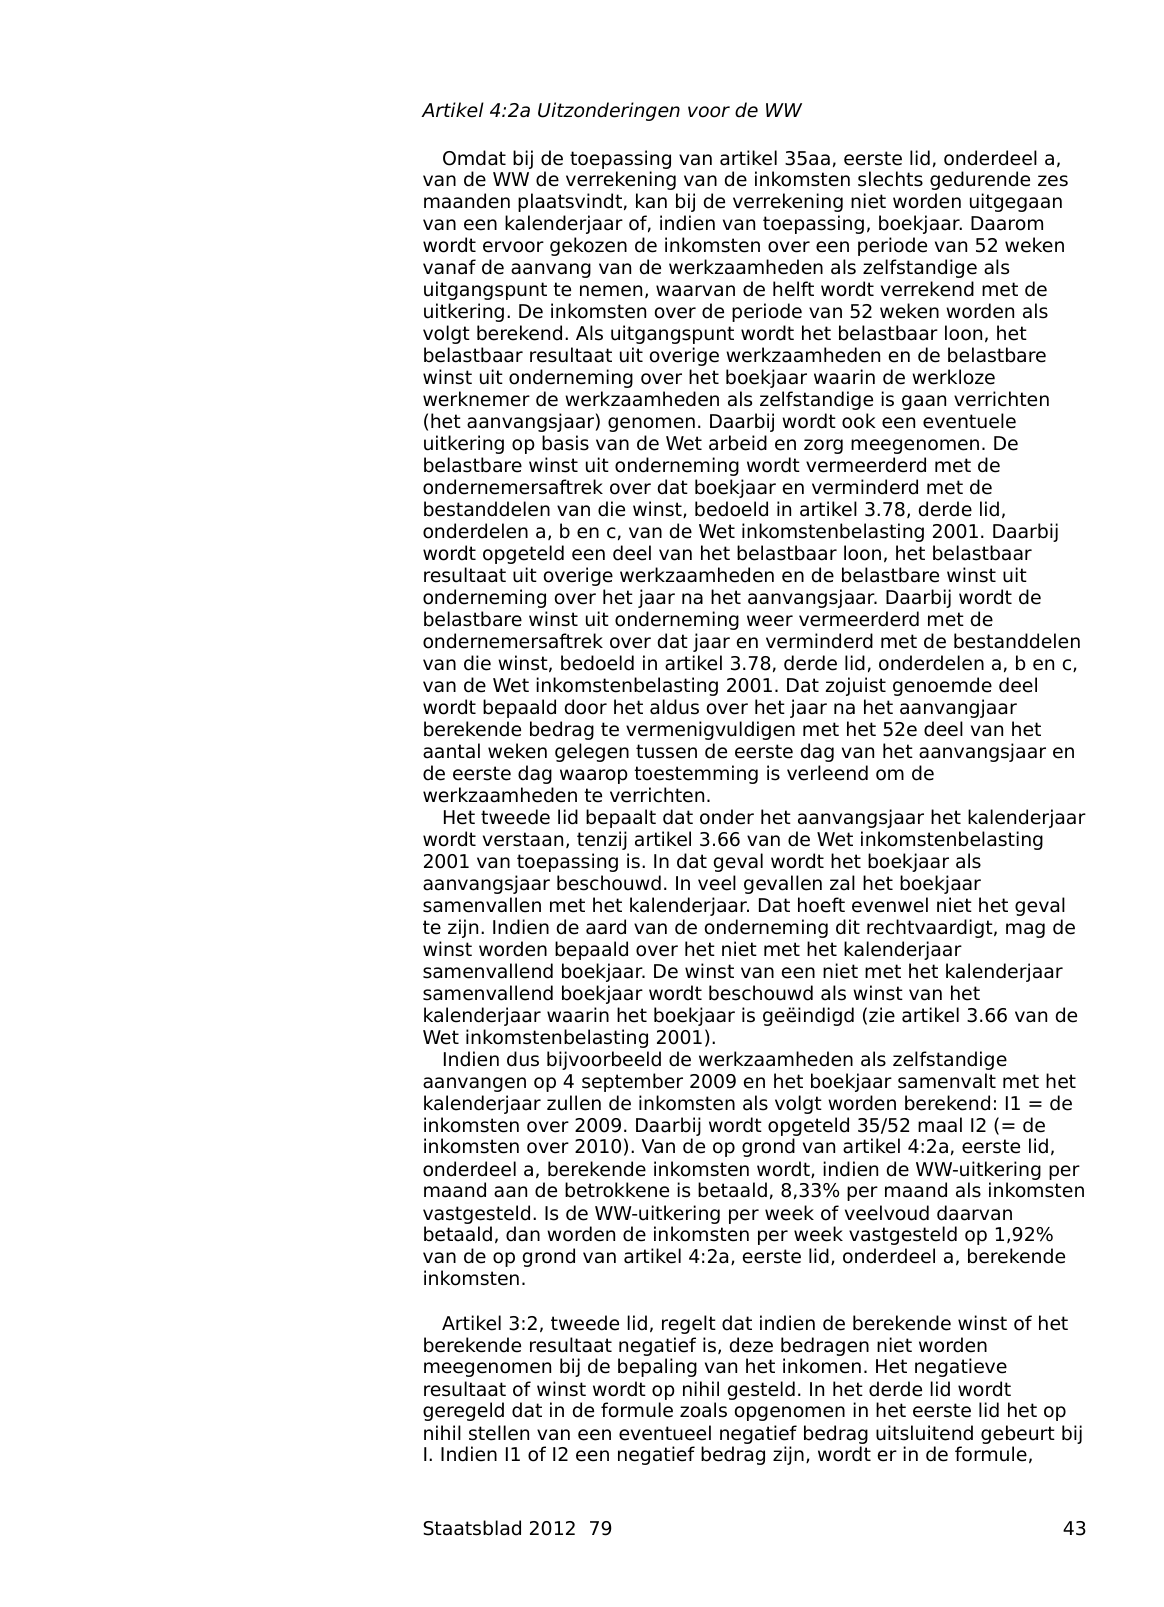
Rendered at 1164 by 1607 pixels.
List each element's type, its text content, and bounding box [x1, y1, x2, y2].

text Omdat bij de toepassing van artikel 35aa, eerste lid, onderdeel a, van de WW de verrekening van de inkomsten slechts gedurende zes maanden plaatsvindt, kan bij de verrekening niet worden uitgegaan van een kalenderjaar of, indien van toepassing, boekjaar. Daarom wordt ervoor gekozen de inkomsten over een periode van 52 weken vanaf de aanvang van de werkzaamheden als zelfstandige als uitgangspunt te nemen, waarvan de helft wordt verrekend met de uitkering. De inkomsten over de periode van 52 weken worden als volgt berekend. Als uitgangspunt wordt het belastbaar loon, het belastbaar resultaat uit overige werkzaamheden en de belastbare winst uit onderneming over het boekjaar waarin de werkloze werknemer de werkzaamheden als zelfstandige is gaan verrichten (het aanvangsjaar) genomen. Daarbij wordt ook een eventuele uitkering op basis van de Wet arbeid en zorg meegenomen. De belastbare winst uit onderneming wordt vermeerderd met de ondernemersaftrek over dat boekjaar en verminderd met de bestanddelen van die winst, bedoeld in artikel 3.78, derde lid, onderdelen a, b en c, van de Wet inkomstenbelasting 2001. Daarbij wordt opgeteld een deel van het belastbaar loon, het belastbaar resultaat uit overige werkzaamheden en de belastbare winst uit onderneming over het jaar na het aanvangsjaar. Daarbij wordt de belastbare winst uit onderneming weer vermeerderd met de ondernemersaftrek over dat jaar en verminderd met de bestanddelen van die winst, bedoeld in artikel 3.78, derde lid, onderdelen a, b en c, van de Wet inkomstenbelasting 2001. Dat zojuist genoemde deel wordt bepaald door het aldus over het jaar na het aanvangjaar berekende bedrag te vermenigvuldigen met het 52e deel van het aantal weken gelegen tussen de eerste dag van het aanvangsjaar en de eerste dag waarop toestemming is verleend om de werkzaamheden te verrichten. [422, 147, 1087, 807]
text Het tweede lid bepaalt dat onder het aanvangsjaar het kalenderjaar wordt verstaan, tenzij artikel 3.66 van de Wet inkomstenbelasting 2001 van toepassing is. In dat geval wordt het boekjaar als aanvangsjaar beschouwd. In veel gevallen zal het boekjaar samenvallen met het kalenderjaar. Dat hoeft evenwel niet het geval te zijn. Indien de aard van de onderneming dit rechtvaardigt, mag de winst worden bepaald over het niet met het kalenderjaar samenvallend boekjaar. De winst van een niet met het kalenderjaar samenvallend boekjaar wordt beschouwd als winst van het kalenderjaar waarin het boekjaar is geëindigd (zie artikel 3.66 van de Wet inkomstenbelasting 2001). [422, 807, 1087, 1048]
text Artikel 3:2, tweede lid, regelt dat indien de berekende winst of het berekende resultaat negatief is, deze bedragen niet worden meegenomen bij de bepaling van het inkomen. Het negatieve resultaat of winst wordt op nihil gesteld. In het derde lid wordt geregeld dat in de formule zoals opgenomen in het eerste lid het op nihil stellen van een eventueel negatief bedrag uitsluitend gebeurt bij I. Indien I1 of I2 een negatief bedrag zijn, wordt er in de formule, [422, 1312, 1087, 1466]
subtitle Artikel 4:2a Uitzonderingen voor de WW [422, 100, 1087, 122]
text Indien dus bijvoorbeeld de werkzaamheden als zelfstandige aanvangen op 4 september 2009 en het boekjaar samenvalt met het kalenderjaar zullen de inkomsten als volgt worden berekend: I1 = de inkomsten over 2009. Daarbij wordt opgeteld 35/52 maal I2 (= de inkomsten over 2010). Van de op grond van artikel 4:2a, eerste lid, onderdeel a, berekende inkomsten wordt, indien de WW-uitkering per maand aan de betrokkene is betaald, 8,33% per maand als inkomsten vastgesteld. Is de WW-uitkering per week of veelvoud daarvan betaald, dan worden de inkomsten per week vastgesteld op 1,92% van de op grond van artikel 4:2a, eerste lid, onderdeel a, berekende inkomsten. [422, 1048, 1087, 1290]
